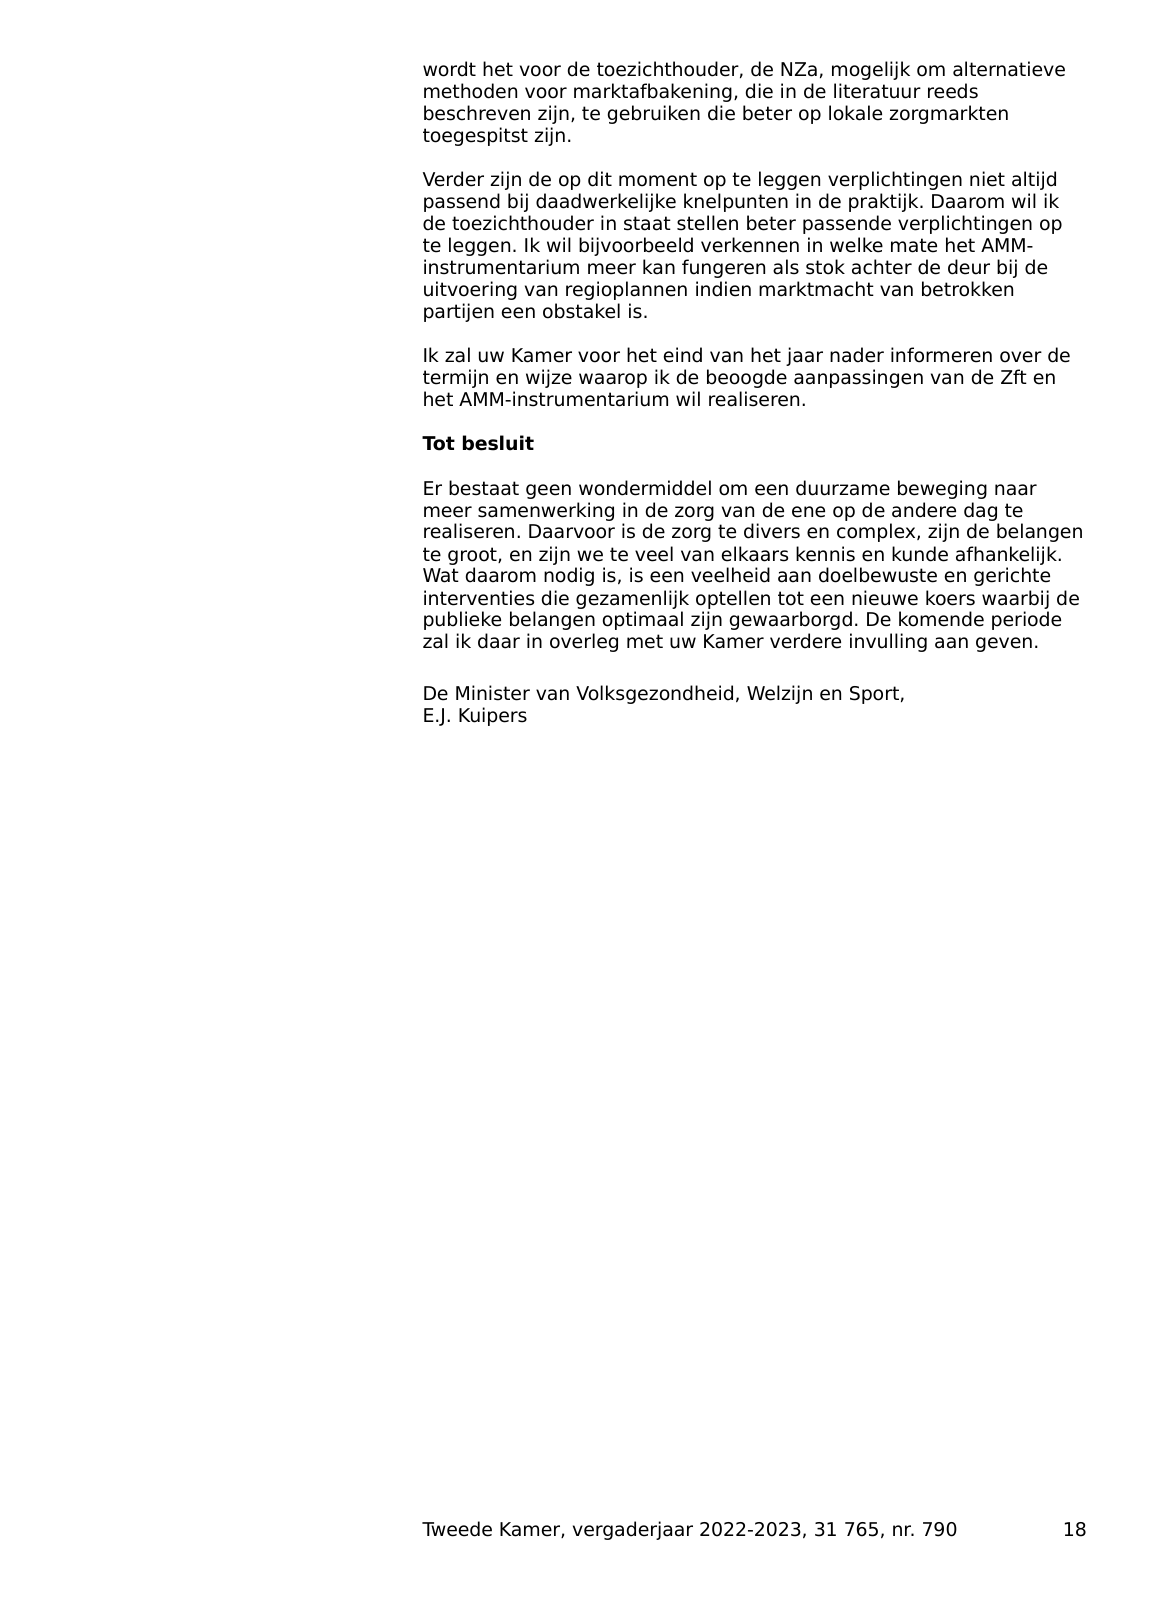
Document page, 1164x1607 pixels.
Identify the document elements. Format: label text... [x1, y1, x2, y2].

text Ik zal uw Kamer voor het eind van het jaar nader informeren over de termijn en wijze waarop ik de beoogde aanpassingen van de Zft en het AMM-instrumentarium wil realiseren. [422, 345, 1087, 411]
text Er bestaat geen wondermiddel om een duurzame beweging naar meer samenwerking in de zorg van de ene op de andere dag te realiseren. Daarvoor is de zorg te divers en complex, zijn de belangen te groot, en zijn we te veel van elkaars kennis en kunde afhankelijk. Wat daarom nodig is, is een veelheid aan doelbewuste en gerichte interventies die gezamenlijk optellen tot een nieuwe koers waarbij de publieke belangen optimaal zijn gewaarborgd. De komende periode zal ik daar in overleg met uw Kamer verdere invulling aan geven. [422, 477, 1087, 653]
text wordt het voor de toezichthouder, de NZa, mogelijk om alternatieve methoden voor marktafbakening, die in de literatuur reeds beschreven zijn, te gebruiken die beter op lokale zorgmarkten toegespitst zijn. [422, 59, 1087, 147]
text De Minister van Volksgezondheid, Welzijn en Sport, E.J. Kuipers [422, 683, 1087, 727]
text Verder zijn de op dit moment op te leggen verplichtingen niet altijd passend bij daadwerkelijke knelpunten in de praktijk. Daarom wil ik de toezichthouder in staat stellen beter passende verplichtingen op te leggen. Ik wil bijvoorbeeld verkennen in welke mate het AMM-instrumentarium meer kan fungeren als stok achter de deur bij de uitvoering van regioplannen indien marktmacht van betrokken partijen een obstakel is. [422, 169, 1087, 323]
subtitle Tot besluit [422, 433, 1087, 455]
